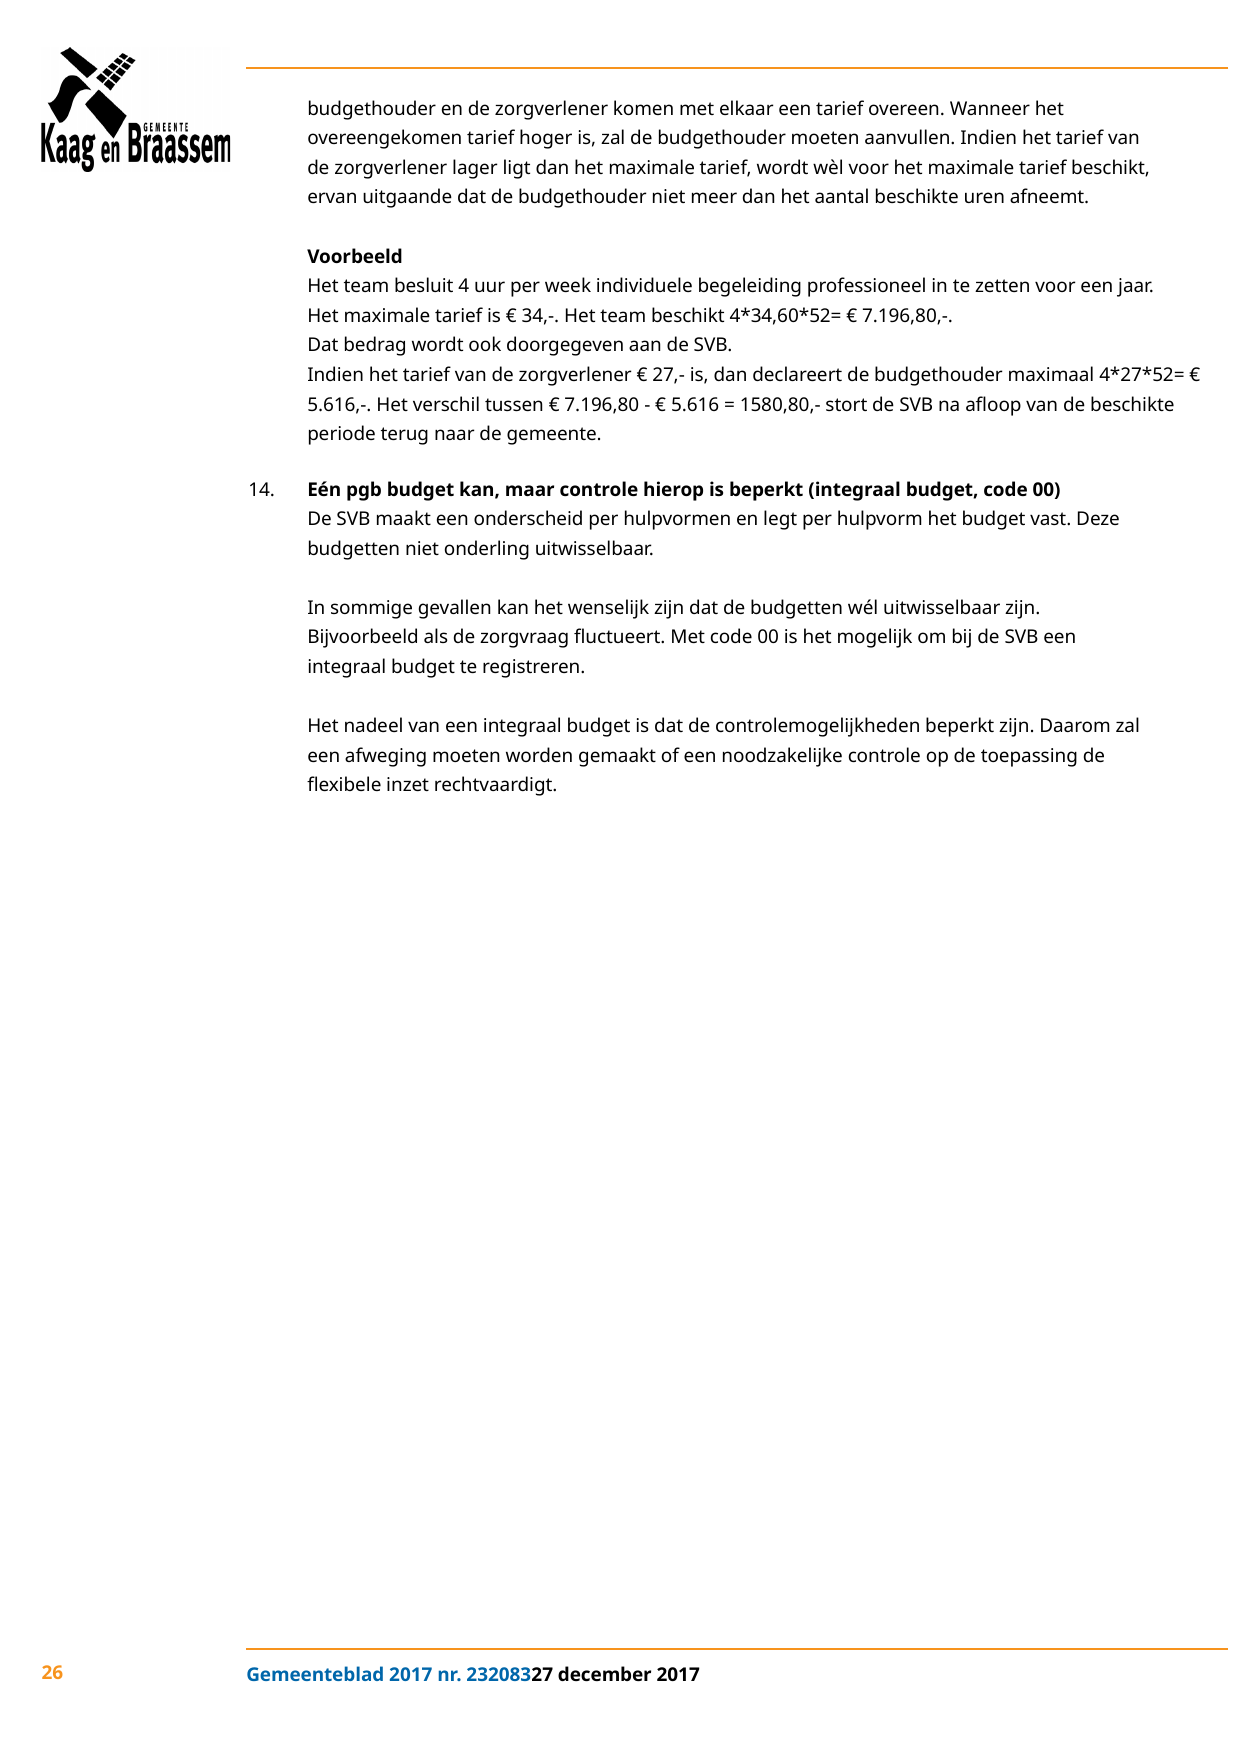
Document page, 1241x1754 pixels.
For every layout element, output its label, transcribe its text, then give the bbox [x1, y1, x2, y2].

picture [41, 47, 231, 172]
list De SVB maakt een onderscheid per hulpvormen en legt per hulpvorm het budget vast. Deze budgetten niet onderling uitwisselbaar. [248, 505, 1152, 561]
table_header Voorbeeld Het team besluit 4 uur per week individuele begeleiding professioneel in te zetten voor een jaar. Het maximale tarief is € 34,-. Het team beschikt 4*34,60*52= € 7.196,80,-. Dat bedrag wordt ook doorgegeven aan de SVB. Indien het tarief van de zorgverlener € 27,- is, dan declareert de budgethouder maximaal 4*27*52= € 5.616,-. Het verschil tussen € 7.196,80 - € 5.616 = 1580,80,- stort de SVB na afloop van de beschikte periode terug naar de gemeente. [307, 243, 1211, 446]
list In sommige gevallen kan het wenselijk zijn dat de budgetten wél uitwisselbaar zijn. Bijvoorbeeld als de zorgvraag fluctueert. Met code 00 is het mogelijk om bij de SVB een integraal budget te registreren. [248, 594, 1152, 679]
list Het nadeel van een integraal budget is dat de controlemogelijkheden beperkt zijn. Daarom zal een afweging moeten worden gemaakt of een noodzakelijke controle op de toepassing de flexibele inzet rechtvaardigt. [248, 712, 1152, 797]
list budgethouder en de zorgverlener komen met elkaar een tarief overeen. Wanneer het overeengekomen tarief hoger is, zal de budgethouder moeten aanvullen. Indien het tarief van de zorgverlener lager ligt dan het maximale tarief, wordt wèl voor het maximale tarief beschikt, ervan uitgaande dat de budgethouder niet meer dan het aantal beschikte uren afneemt. [248, 95, 1152, 209]
list Eén pgb budget kan, maar controle hierop is beperkt (integraal budget, code 00) [248, 476, 1152, 501]
